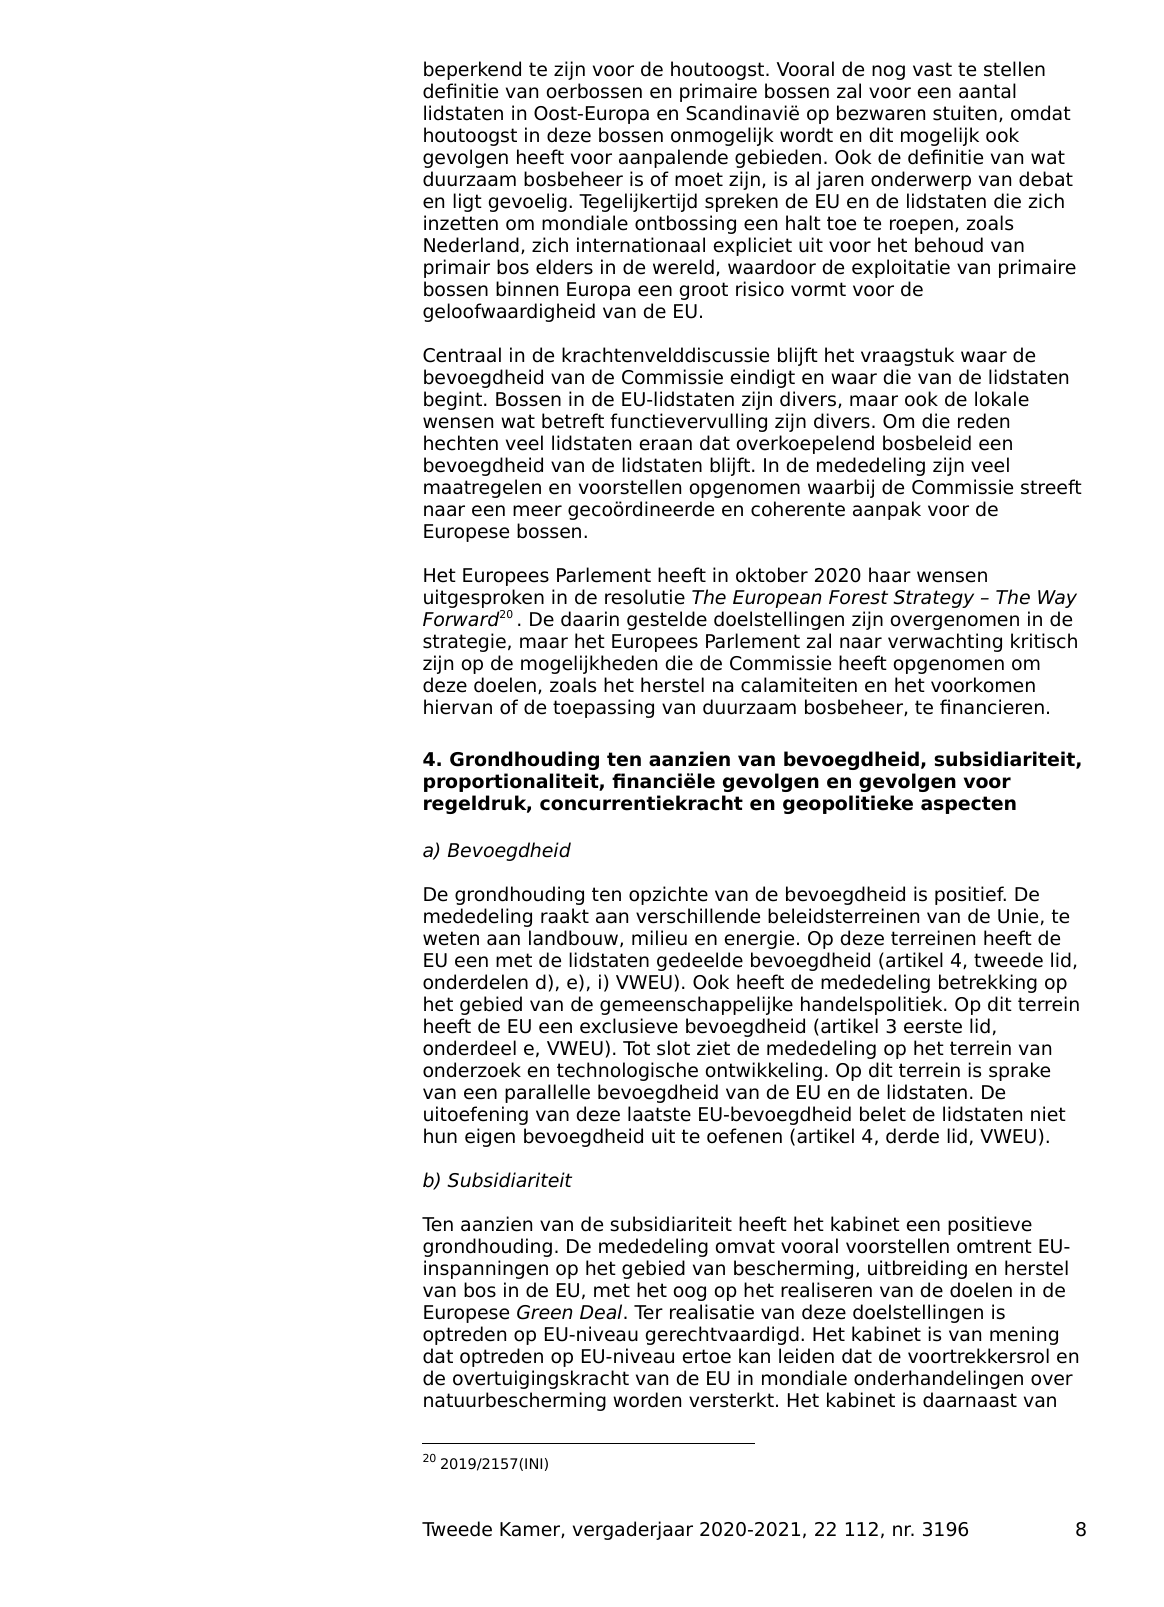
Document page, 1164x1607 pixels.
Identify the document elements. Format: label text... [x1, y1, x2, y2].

subtitle b) Subsidiariteit [422, 1170, 1087, 1192]
text De grondhouding ten opzichte van de bevoegdheid is positief. De mededeling raakt aan verschillende beleidsterreinen van de Unie, te weten aan landbouw, milieu en energie. Op deze terreinen heeft de EU een met de lidstaten gedeelde bevoegdheid (artikel 4, tweede lid, onderdelen d), e), i) VWEU). Ook heeft de mededeling betrekking op het gebied van de gemeenschappelijke handelspolitiek. Op dit terrein heeft de EU een exclusieve bevoegdheid (artikel 3 eerste lid, onderdeel e, VWEU). Tot slot ziet de mededeling op het terrein van onderzoek en technologische ontwikkeling. Op dit terrein is sprake van een parallelle bevoegdheid van de EU en de lidstaten. De uitoefening van deze laatste EU-bevoegdheid belet de lidstaten niet hun eigen bevoegdheid uit te oefenen (artikel 4, derde lid, VWEU). [422, 884, 1087, 1148]
text Centraal in de krachtenvelddiscussie blijft het vraagstuk waar de bevoegdheid van de Commissie eindigt en waar die van de lidstaten begint. Bossen in de EU-lidstaten zijn divers, maar ook de lokale wensen wat betreft functievervulling zijn divers. Om die reden hechten veel lidstaten eraan dat overkoepelend bosbeleid een bevoegdheid van de lidstaten blijft. In de mededeling zijn veel maatregelen en voorstellen opgenomen waarbij de Commissie streeft naar een meer gecoördineerde en coherente aanpak voor de Europese bossen. [422, 345, 1087, 543]
subtitle a) Bevoegdheid [422, 840, 1087, 862]
text 2019/2157(INI) [422, 1452, 1087, 1474]
text beperkend te zijn voor de houtoogst. Vooral de nog vast te stellen definitie van oerbossen en primaire bossen zal voor een aantal lidstaten in Oost-Europa en Scandinavië op bezwaren stuiten, omdat houtoogst in deze bossen onmogelijk wordt en dit mogelijk ook gevolgen heeft voor aanpalende gebieden. Ook de definitie van wat duurzaam bosbeheer is of moet zijn, is al jaren onderwerp van debat en ligt gevoelig. Tegelijkertijd spreken de EU en de lidstaten die zich inzetten om mondiale ontbossing een halt toe te roepen, zoals Nederland, zich internationaal expliciet uit voor het behoud van primair bos elders in de wereld, waardoor de exploitatie van primaire bossen binnen Europa een groot risico vormt voor de geloofwaardigheid van de EU. [422, 59, 1087, 323]
text Het Europees Parlement heeft in oktober 2020 haar wensen uitgesproken in de resolutie The European Forest Strategy – The Way Forward. De daarin gestelde doelstellingen zijn overgenomen in de strategie, maar het Europees Parlement zal naar verwachting kritisch zijn op de mogelijkheden die de Commissie heeft opgenomen om deze doelen, zoals het herstel na calamiteiten en het voorkomen hiervan of de toepassing van duurzaam bosbeheer, te financieren. [422, 565, 1087, 719]
text Ten aanzien van de subsidiariteit heeft het kabinet een positieve grondhouding. De mededeling omvat vooral voorstellen omtrent EU-inspanningen op het gebied van bescherming, uitbreiding en herstel van bos in de EU, met het oog op het realiseren van de doelen in de Europese Green Deal. Ter realisatie van deze doelstellingen is optreden op EU-niveau gerechtvaardigd. Het kabinet is van mening dat optreden op EU-niveau ertoe kan leiden dat de voortrekkersrol en de overtuigingskracht van de EU in mondiale onderhandelingen over natuurbescherming worden versterkt. Het kabinet is daarnaast van [422, 1214, 1087, 1412]
subtitle 4. Grondhouding ten aanzien van bevoegdheid, subsidiariteit, proportionaliteit, financiële gevolgen en gevolgen voor regeldruk, concurrentiekracht en geopolitieke aspecten [422, 749, 1087, 815]
